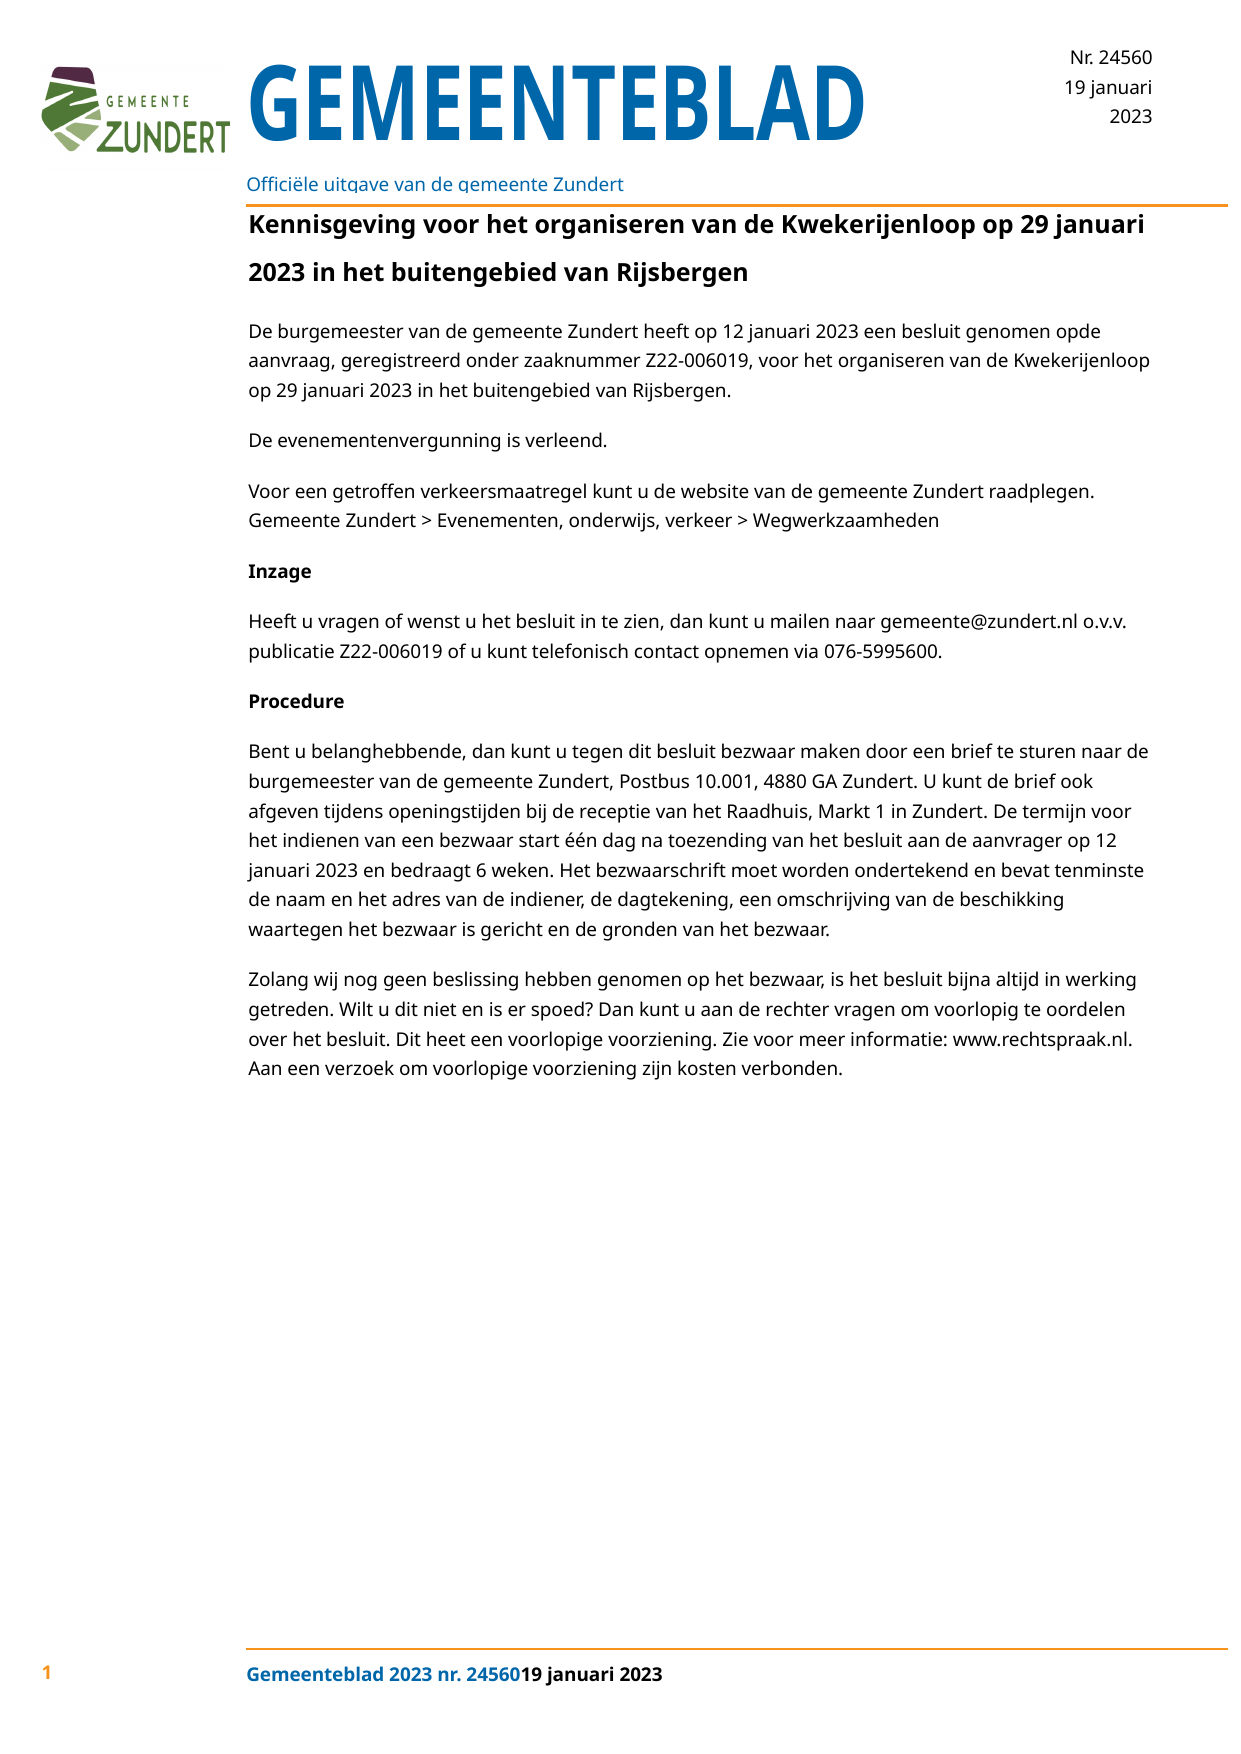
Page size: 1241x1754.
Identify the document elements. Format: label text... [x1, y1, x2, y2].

text Heeft u vragen of wenst u het besluit in te zien, dan kunt u mailen naar gemeente@zundert.nl o.v.v. publicatie Z22-006019 of u kunt telefonisch contact opnemen via 076-5995600. [248, 608, 1152, 664]
text Inzage [248, 558, 1152, 584]
picture [41, 47, 231, 172]
text Kennisgeving voor het organiseren van de Kwekerijenloop op 29 januari 2023 in het buitengebied van Rijsbergen [248, 207, 1152, 288]
text Bent u belanghebbende, dan kunt u tegen dit besluit bezwaar maken door een brief te sturen naar de burgemeester van de gemeente Zundert, Postbus 10.001, 4880 GA Zundert. U kunt de brief ook afgeven tijdens openingstijden bij de receptie van het Raadhuis, Markt 1 in Zundert. De termijn voor het indienen van een bezwaar start één dag na toezending van het besluit aan de aanvrager op 12 januari 2023 en bedraagt 6 weken. Het bezwaarschrift moet worden ondertekend en bevat tenminste de naam en het adres van de indiener, de dagtekening, een omschrijving van de beschikking waartegen het bezwaar is gericht en de gronden van het bezwaar. [248, 739, 1152, 942]
text Procedure [248, 688, 1152, 714]
text Zolang wij nog geen beslissing hebben genomen op het bezwaar, is het besluit bijna altijd in werking getreden. Wilt u dit niet en is er spoed? Dan kunt u aan de rechter vragen om voorlopig te oordelen over het besluit. Dit heet een voorlopige voorziening. Zie voor meer informatie: www.rechtspraak.nl. Aan een verzoek om voorlopige voorziening zijn kosten verbonden. [248, 967, 1152, 1081]
text De evenementenvergunning is verleend. [248, 427, 1152, 453]
text Voor een getroffen verkeersmaatregel kunt u de website van de gemeente Zundert raadplegen. Gemeente Zundert > Evenementen, onderwijs, verkeer > Wegwerkzaamheden [248, 478, 1152, 533]
text De burgemeester van de gemeente Zundert heeft op 12 januari 2023 een besluit genomen opde aanvraag, geregistreerd onder zaaknummer Z22-006019, voor het organiseren van de Kwekerijenloop op 29 januari 2023 in het buitengebied van Rijsbergen. [248, 318, 1152, 403]
